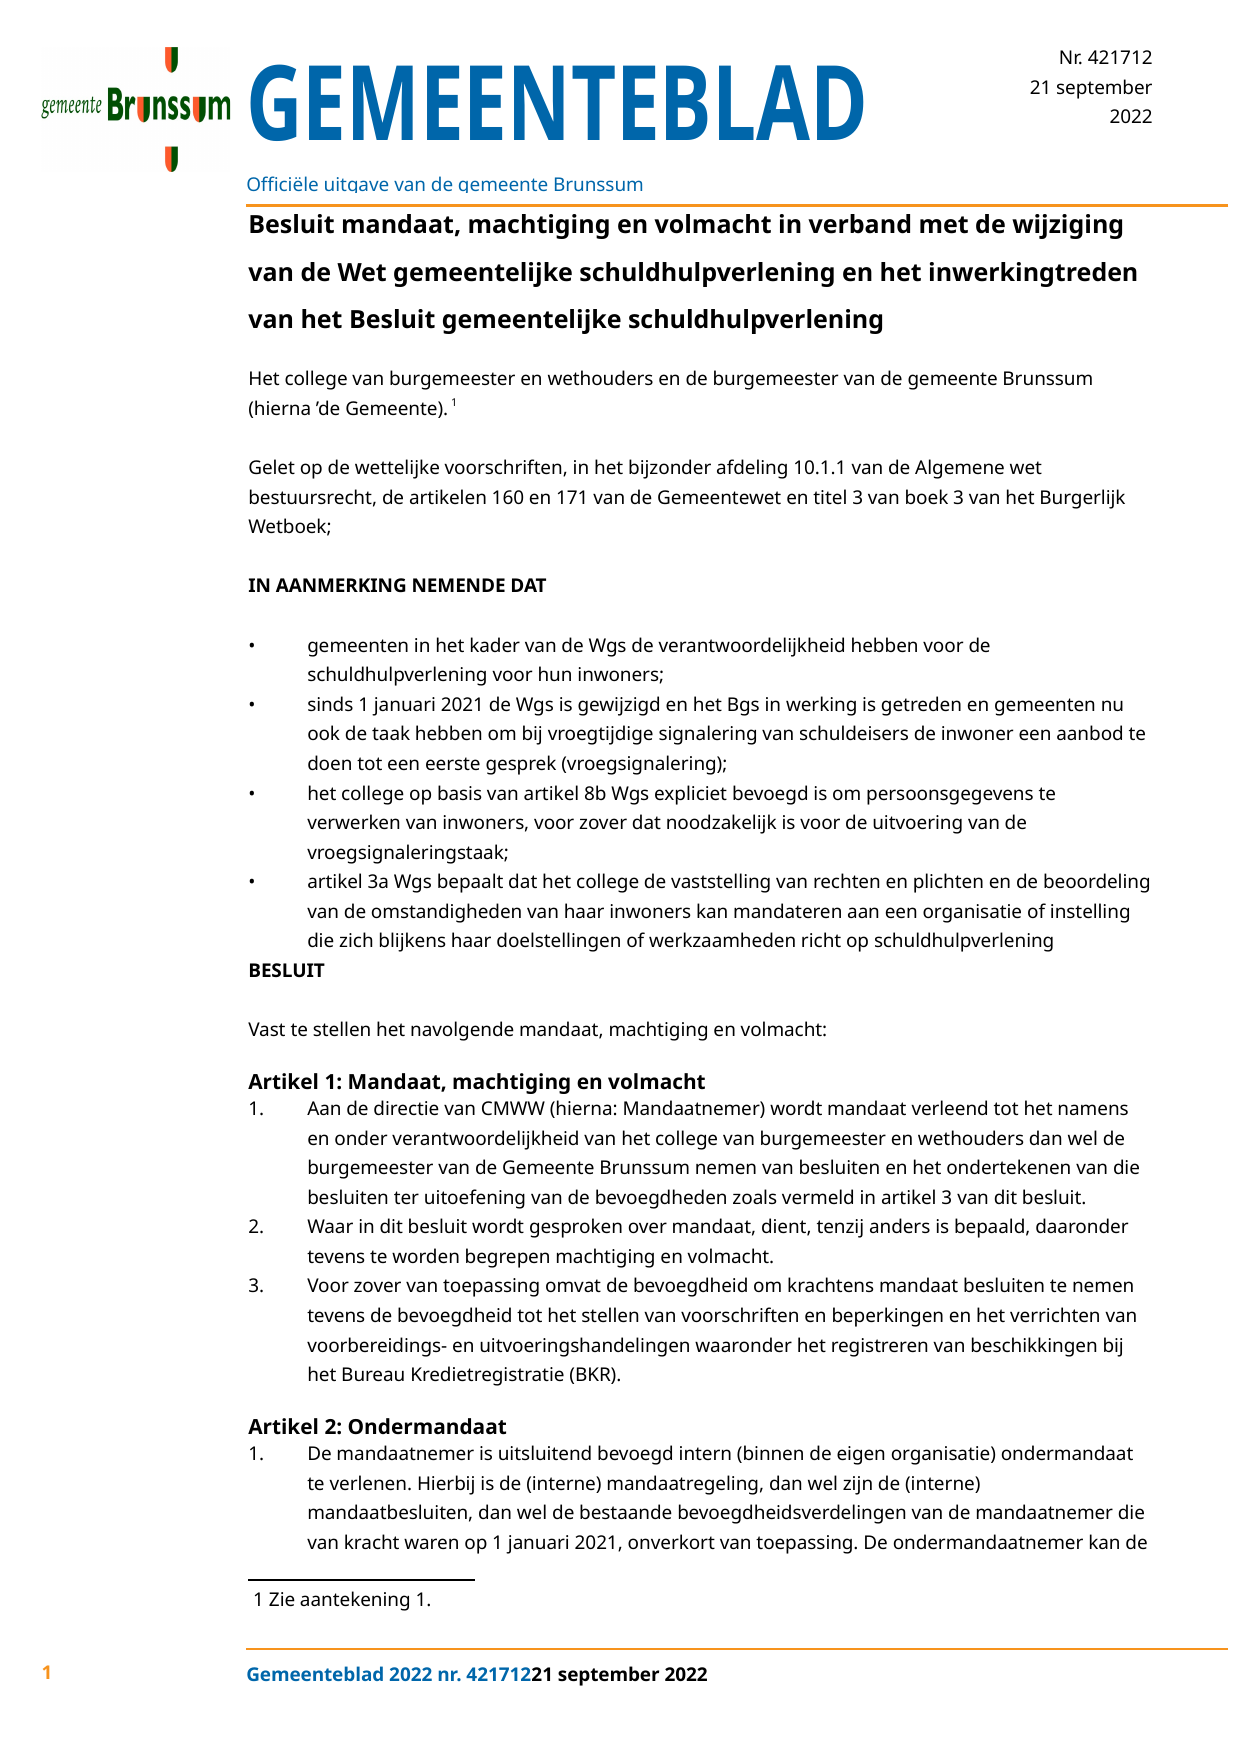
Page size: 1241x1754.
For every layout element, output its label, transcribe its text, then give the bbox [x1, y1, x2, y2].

list gemeenten in het kader van de Wgs de verantwoordelijkheid hebben voor de schuldhulpverlening voor hun inwoners; [248, 632, 1152, 687]
text BESLUIT [248, 957, 1152, 983]
text Artikel 2: Ondermandaat [248, 1412, 1152, 1440]
list het college op basis van artikel 8b Wgs expliciet bevoegd is om persoonsgegevens te verwerken van inwoners, voor zover dat noodzakelijk is voor de uitvoering van de vroegsignaleringstaak; [248, 780, 1152, 864]
text Vast te stellen het navolgende mandaat, machtiging en volmacht: [248, 1016, 1152, 1042]
list Waar in dit besluit wordt gesproken over mandaat, dient, tenzij anders is bepaald, daaronder tevens te worden begrepen machtiging en volmacht. [248, 1213, 1152, 1269]
list De mandaatnemer is uitsluitend bevoegd intern (binnen de eigen organisatie) ondermandaat te verlenen. Hierbij is de (interne) mandaatregeling, dan wel zijn de (interne) mandaatbesluiten, dan wel de bestaande bevoegdheidsverdelingen van de mandaatnemer die van kracht waren op 1 januari 2021, onverkort van toepassing. De ondermandaatnemer kan de [248, 1440, 1152, 1555]
text Besluit mandaat, machtiging en volmacht in verband met de wijziging van de Wet gemeentelijke schuldhulpverlening en het inwerkingtreden van het Besluit gemeentelijke schuldhulpverlening [248, 207, 1152, 336]
text Zie aantekening 1. [248, 1586, 1152, 1612]
text Gelet op de wettelijke voorschriften, in het bijzonder afdeling 10.1.1 van de Algemene wet bestuursrecht, de artikelen 160 en 171 van de Gemeentewet en titel 3 van boek 3 van het Burgerlijk Wetboek; [248, 454, 1152, 539]
list Voor zover van toepassing omvat de bevoegdheid om krachtens mandaat besluiten te nemen tevens de bevoegdheid tot het stellen van voorschriften en beperkingen en het verrichten van voorbereidings- en uitvoeringshandelingen waaronder het registreren van beschikkingen bij het Bureau Kredietregistratie (BKR). [248, 1273, 1152, 1387]
list artikel 3a Wgs bepaalt dat het college de vaststelling van rechten en plichten en de beoordeling van de omstandigheden van haar inwoners kan mandateren aan een organisatie of instelling die zich blijkens haar doelstellingen of werkzaamheden richt op schuldhulpverlening [248, 868, 1152, 953]
text Artikel 1: Mandaat, machtiging en volmacht [248, 1067, 1152, 1095]
text IN AANMERKING NEMENDE DAT [248, 573, 1152, 598]
list Aan de directie van CMWW (hierna: Mandaatnemer) wordt mandaat verleend tot het namens en onder verantwoordelijkheid van het college van burgemeester en wethouders dan wel de burgemeester van de Gemeente Brunssum nemen van besluiten en het ondertekenen van die besluiten ter uitoefening van de bevoegdheden zoals vermeld in artikel 3 van dit besluit. [248, 1095, 1152, 1210]
picture [41, 47, 231, 172]
text Het college van burgemeester en wethouders en de burgemeester van de gemeente Brunssum (hierna ’de Gemeente). [248, 366, 1152, 421]
list sinds 1 januari 2021 de Wgs is gewijzigd en het Bgs in werking is getreden en gemeenten nu ook de taak hebben om bij vroegtijdige signalering van schuldeisers de inwoner een aanbod te doen tot een eerste gesprek (vroegsignalering); [248, 691, 1152, 776]
